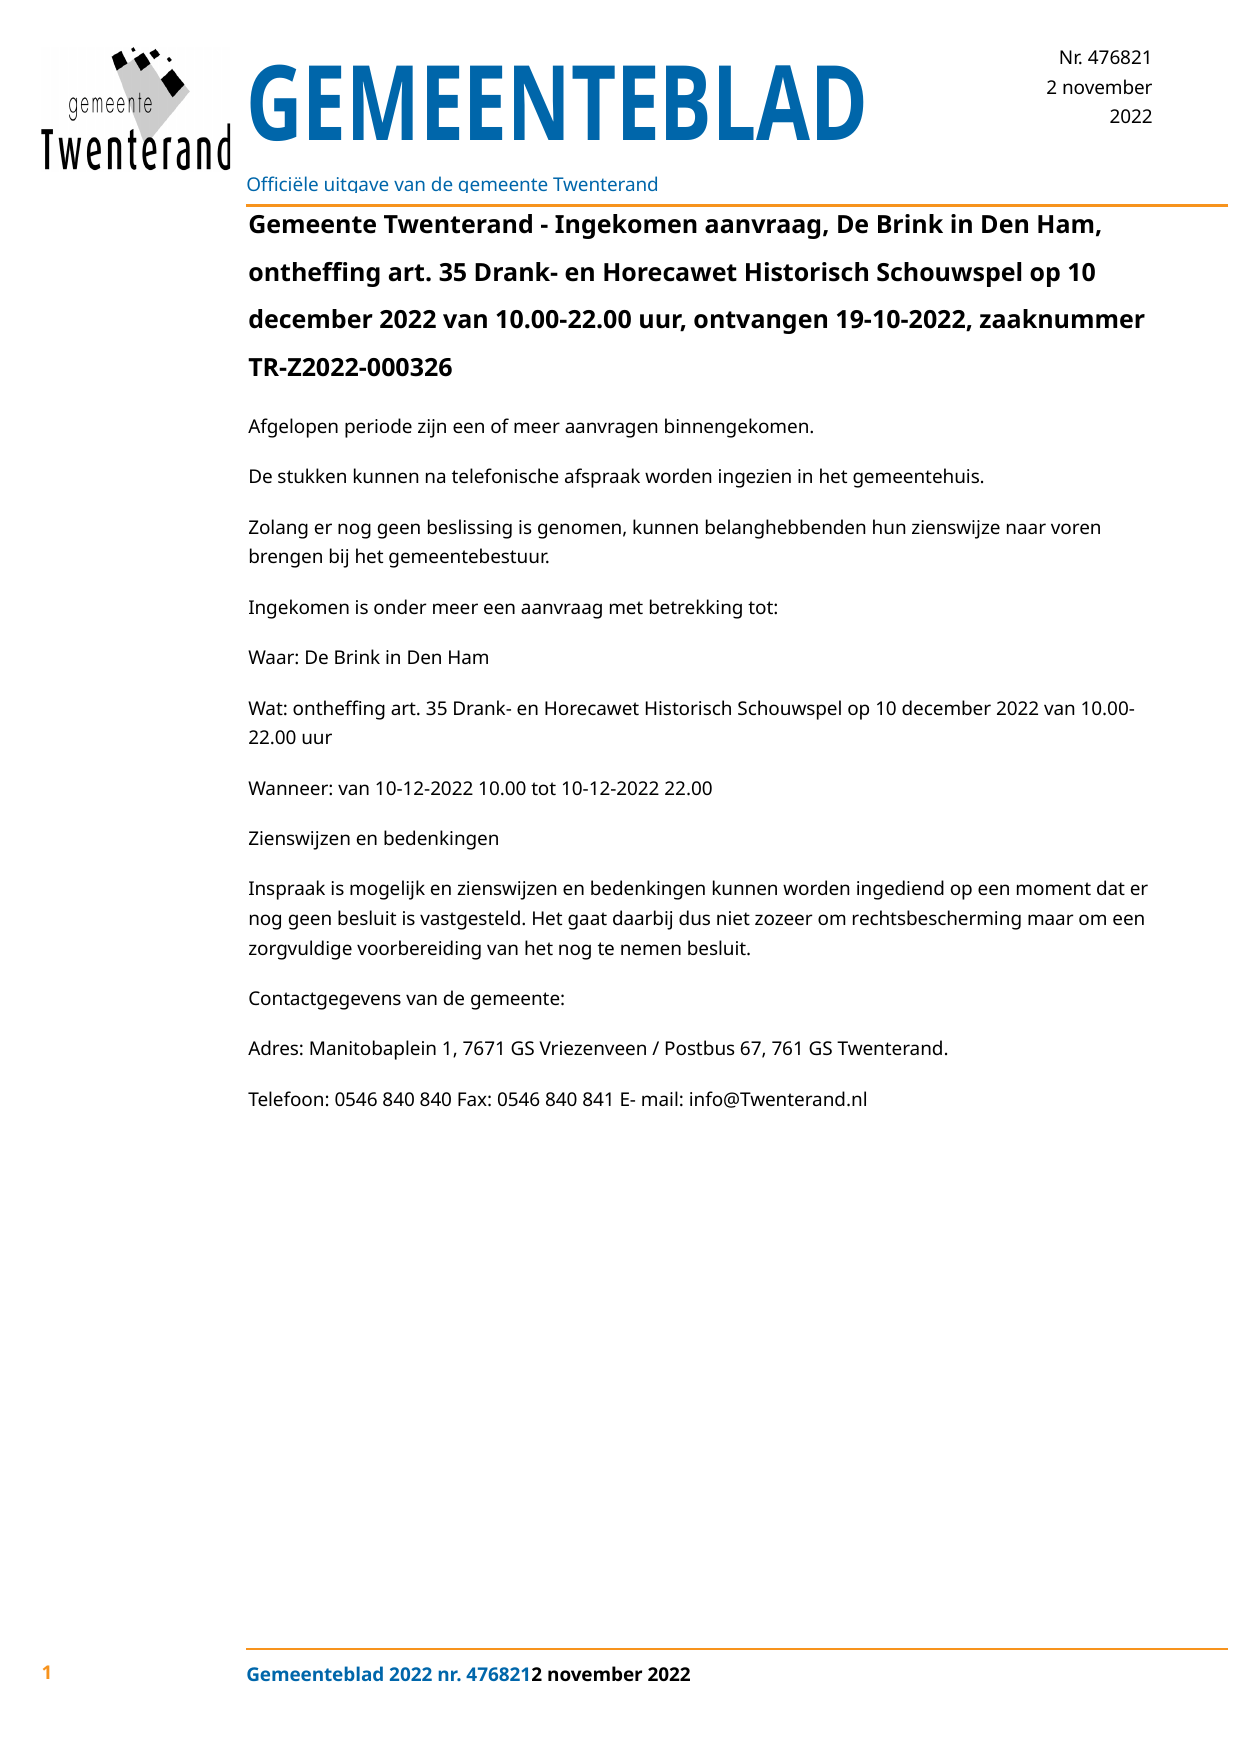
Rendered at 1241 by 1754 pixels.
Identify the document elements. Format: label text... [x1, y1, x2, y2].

text Ingekomen is onder meer een aanvraag met betrekking tot: [248, 594, 1152, 620]
text Afgelopen periode zijn een of meer aanvragen binnengekomen. [248, 413, 1152, 439]
text Zolang er nog geen beslissing is genomen, kunnen belanghebbenden hun zienswijze naar voren brengen bij het gemeentebestuur. [248, 514, 1152, 569]
text Contactgegevens van de gemeente: [248, 985, 1152, 1011]
text Adres: Manitobaplein 1, 7671 GS Vriezenveen / Postbus 67, 761 GS Twenterand. [248, 1036, 1152, 1061]
text De stukken kunnen na telefonische afspraak worden ingezien in het gemeentehuis. [248, 463, 1152, 489]
text Wat: ontheffing art. 35 Drank- en Horecawet Historisch Schouwspel op 10 december 2022 van 10.00-22.00 uur [248, 695, 1152, 750]
text Zienswijzen en bedenkingen [248, 825, 1152, 851]
text Waar: De Brink in Den Ham [248, 644, 1152, 670]
picture [41, 47, 231, 172]
text Telefoon: 0546 840 840 Fax: 0546 840 841 E- mail: info@Twenterand.nl [248, 1086, 1152, 1112]
text Gemeente Twenterand - Ingekomen aanvraag, De Brink in Den Ham, ontheffing art. 35 Drank- en Horecawet Historisch Schouwspel op 10 december 2022 van 10.00-22.00 uur, ontvangen 19-10-2022, zaaknummer TR-Z2022-000326 [248, 207, 1152, 384]
text Inspraak is mogelijk en zienswijzen en bedenkingen kunnen worden ingediend op een moment dat er nog geen besluit is vastgesteld. Het gaat daarbij dus niet zozeer om rechtsbescherming maar om een zorgvuldige voorbereiding van het nog te nemen besluit. [248, 876, 1152, 961]
text Wanneer: van 10-12-2022 10.00 tot 10-12-2022 22.00 [248, 775, 1152, 801]
